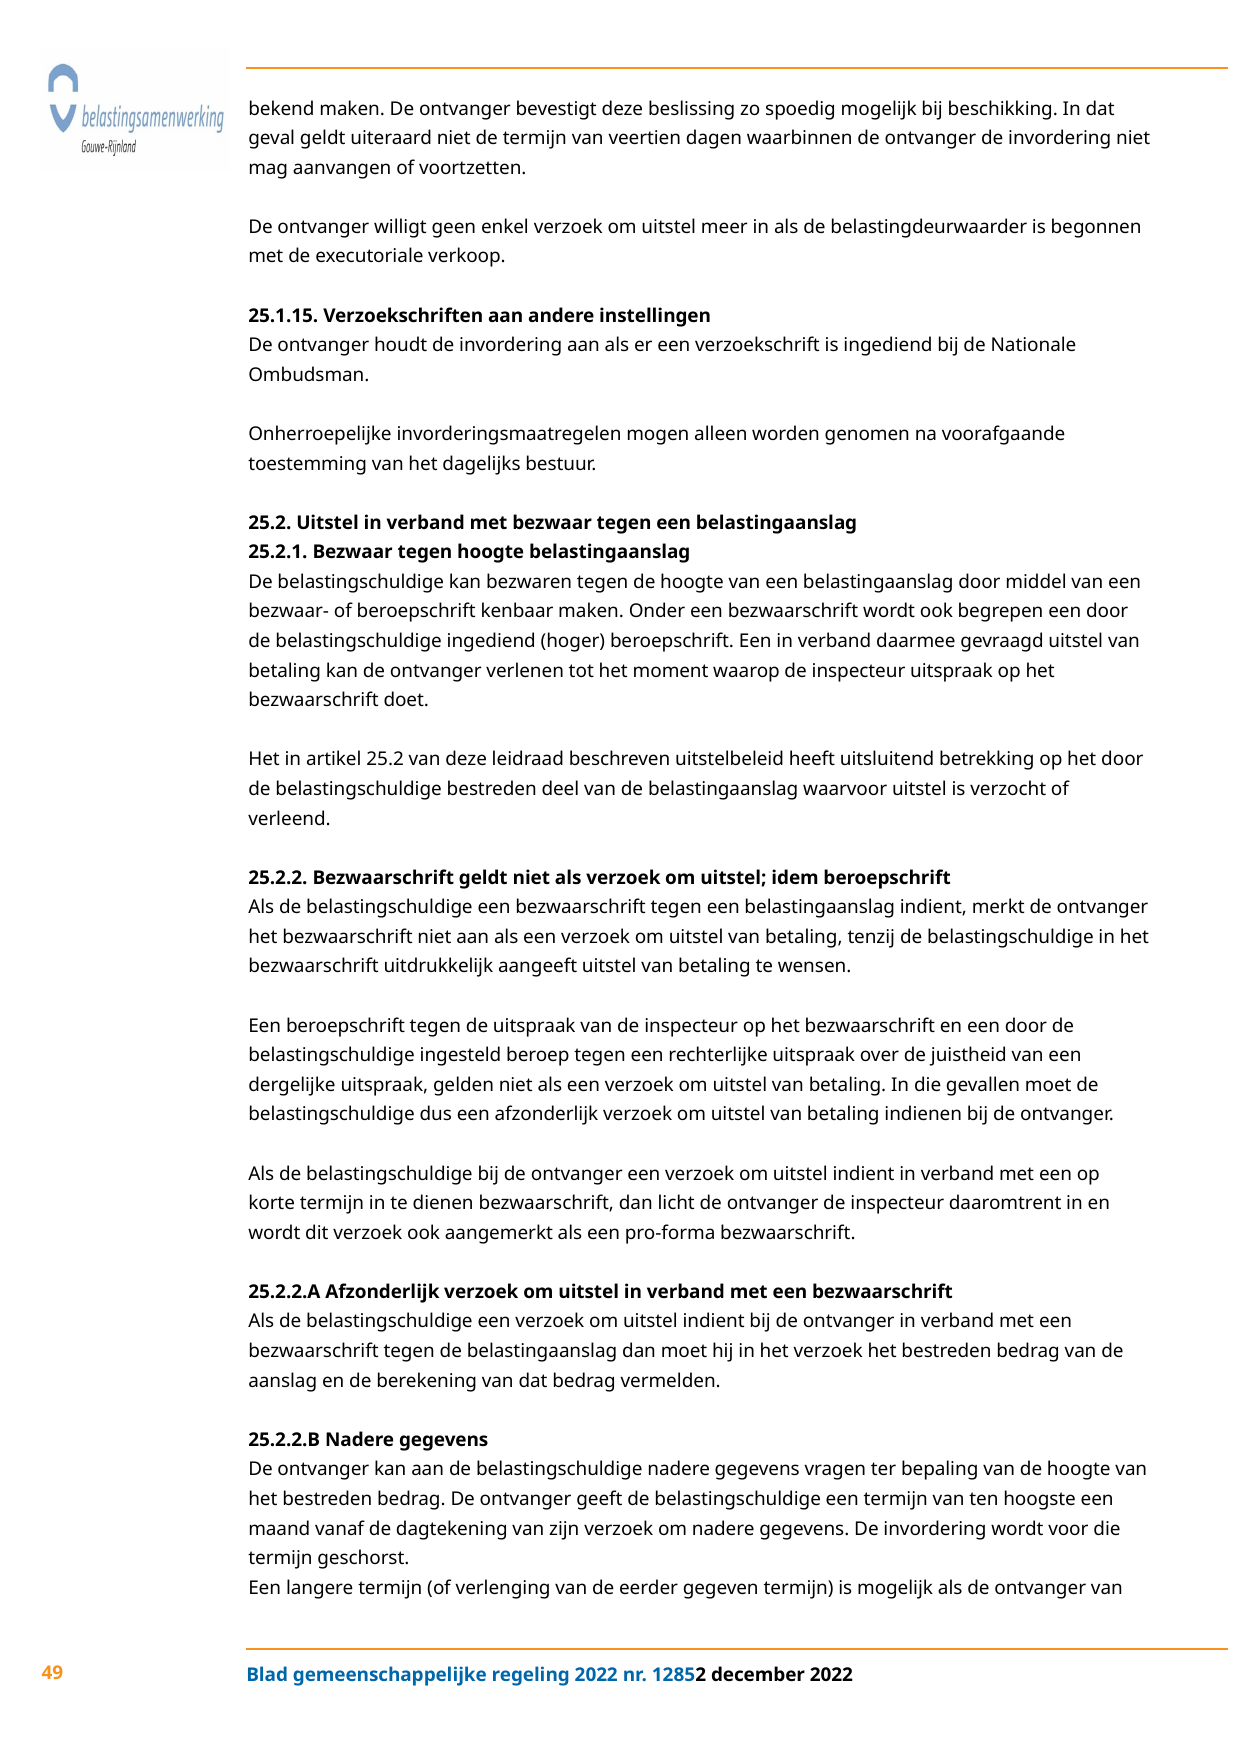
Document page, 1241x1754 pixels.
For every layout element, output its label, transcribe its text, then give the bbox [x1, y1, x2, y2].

text De ontvanger willigt geen enkel verzoek om uitstel meer in als de belastingdeurwaarder is begonnen met de executoriale verkoop. [248, 213, 1152, 268]
picture [41, 47, 231, 172]
text Als de belastingschuldige een verzoek om uitstel indient bij de ontvanger in verband met een bezwaarschrift tegen de belastingaanslag dan moet hij in het verzoek het bestreden bedrag van de aanslag en de berekening van dat bedrag vermelden. [248, 1308, 1152, 1393]
text 25.2.1. Bezwaar tegen hoogte belastingaanslag [248, 538, 1152, 564]
text De ontvanger kan aan de belastingschuldige nadere gegevens vragen ter bepaling van de hoogte van het bestreden bedrag. De ontvanger geeft de belastingschuldige een termijn van ten hoogste een maand vanaf de dagtekening van zijn verzoek om nadere gegevens. De invordering wordt voor die termijn geschorst. [248, 1456, 1152, 1570]
text Een langere termijn (of verlenging van de eerder gegeven termijn) is mogelijk als de ontvanger van [248, 1574, 1152, 1600]
text 25.2.2.A Afzonderlijk verzoek om uitstel in verband met een bezwaarschrift [248, 1278, 1152, 1304]
text Onherroepelijke invorderingsmaatregelen mogen alleen worden genomen na voorafgaande toestemming van het dagelijks bestuur. [248, 420, 1152, 476]
text bekend maken. De ontvanger bevestigt deze beslissing zo spoedig mogelijk bij beschikking. In dat geval geldt uiteraard niet de termijn van veertien dagen waarbinnen de ontvanger de invordering niet mag aanvangen of voortzetten. [248, 95, 1152, 180]
text Het in artikel 25.2 van deze leidraad beschreven uitstelbeleid heeft uitsluitend betrekking op het door de belastingschuldige bestreden deel van de belastingaanslag waarvoor uitstel is verzocht of verleend. [248, 746, 1152, 831]
text Een beroepschrift tegen de uitspraak van de inspecteur op het bezwaarschrift en een door de belastingschuldige ingesteld beroep tegen een rechterlijke uitspraak over de juistheid van een dergelijke uitspraak, gelden niet als een verzoek om uitstel van betaling. In die gevallen moet de belastingschuldige dus een afzonderlijk verzoek om uitstel van betaling indienen bij de ontvanger. [248, 1012, 1152, 1126]
text 25.2.2. Bezwaarschrift geldt niet als verzoek om uitstel; idem beroepschrift [248, 864, 1152, 890]
text De belastingschuldige kan bezwaren tegen de hoogte van een belastingaanslag door middel van een bezwaar- of beroepschrift kenbaar maken. Onder een bezwaarschrift wordt ook begrepen een door de belastingschuldige ingediend (hoger) beroepschrift. Een in verband daarmee gevraagd uitstel van betaling kan de ontvanger verlenen tot het moment waarop de inspecteur uitspraak op het bezwaarschrift doet. [248, 568, 1152, 712]
text 25.1.15. Verzoekschriften aan andere instellingen [248, 302, 1152, 328]
text 25.2.2.B Nadere gegevens [248, 1426, 1152, 1452]
text 25.2. Uitstel in verband met bezwaar tegen een belastingaanslag [248, 509, 1152, 535]
text Als de belastingschuldige een bezwaarschrift tegen een belastingaanslag indient, merkt de ontvanger het bezwaarschrift niet aan als een verzoek om uitstel van betaling, tenzij de belastingschuldige in het bezwaarschrift uitdrukkelijk aangeeft uitstel van betaling te wensen. [248, 893, 1152, 978]
text De ontvanger houdt de invordering aan als er een verzoekschrift is ingediend bij de Nationale Ombudsman. [248, 331, 1152, 387]
text Als de belastingschuldige bij de ontvanger een verzoek om uitstel indient in verband met een op korte termijn in te dienen bezwaarschrift, dan licht de ontvanger de inspecteur daaromtrent in en wordt dit verzoek ook aangemerkt als een pro-forma bezwaarschrift. [248, 1160, 1152, 1245]
